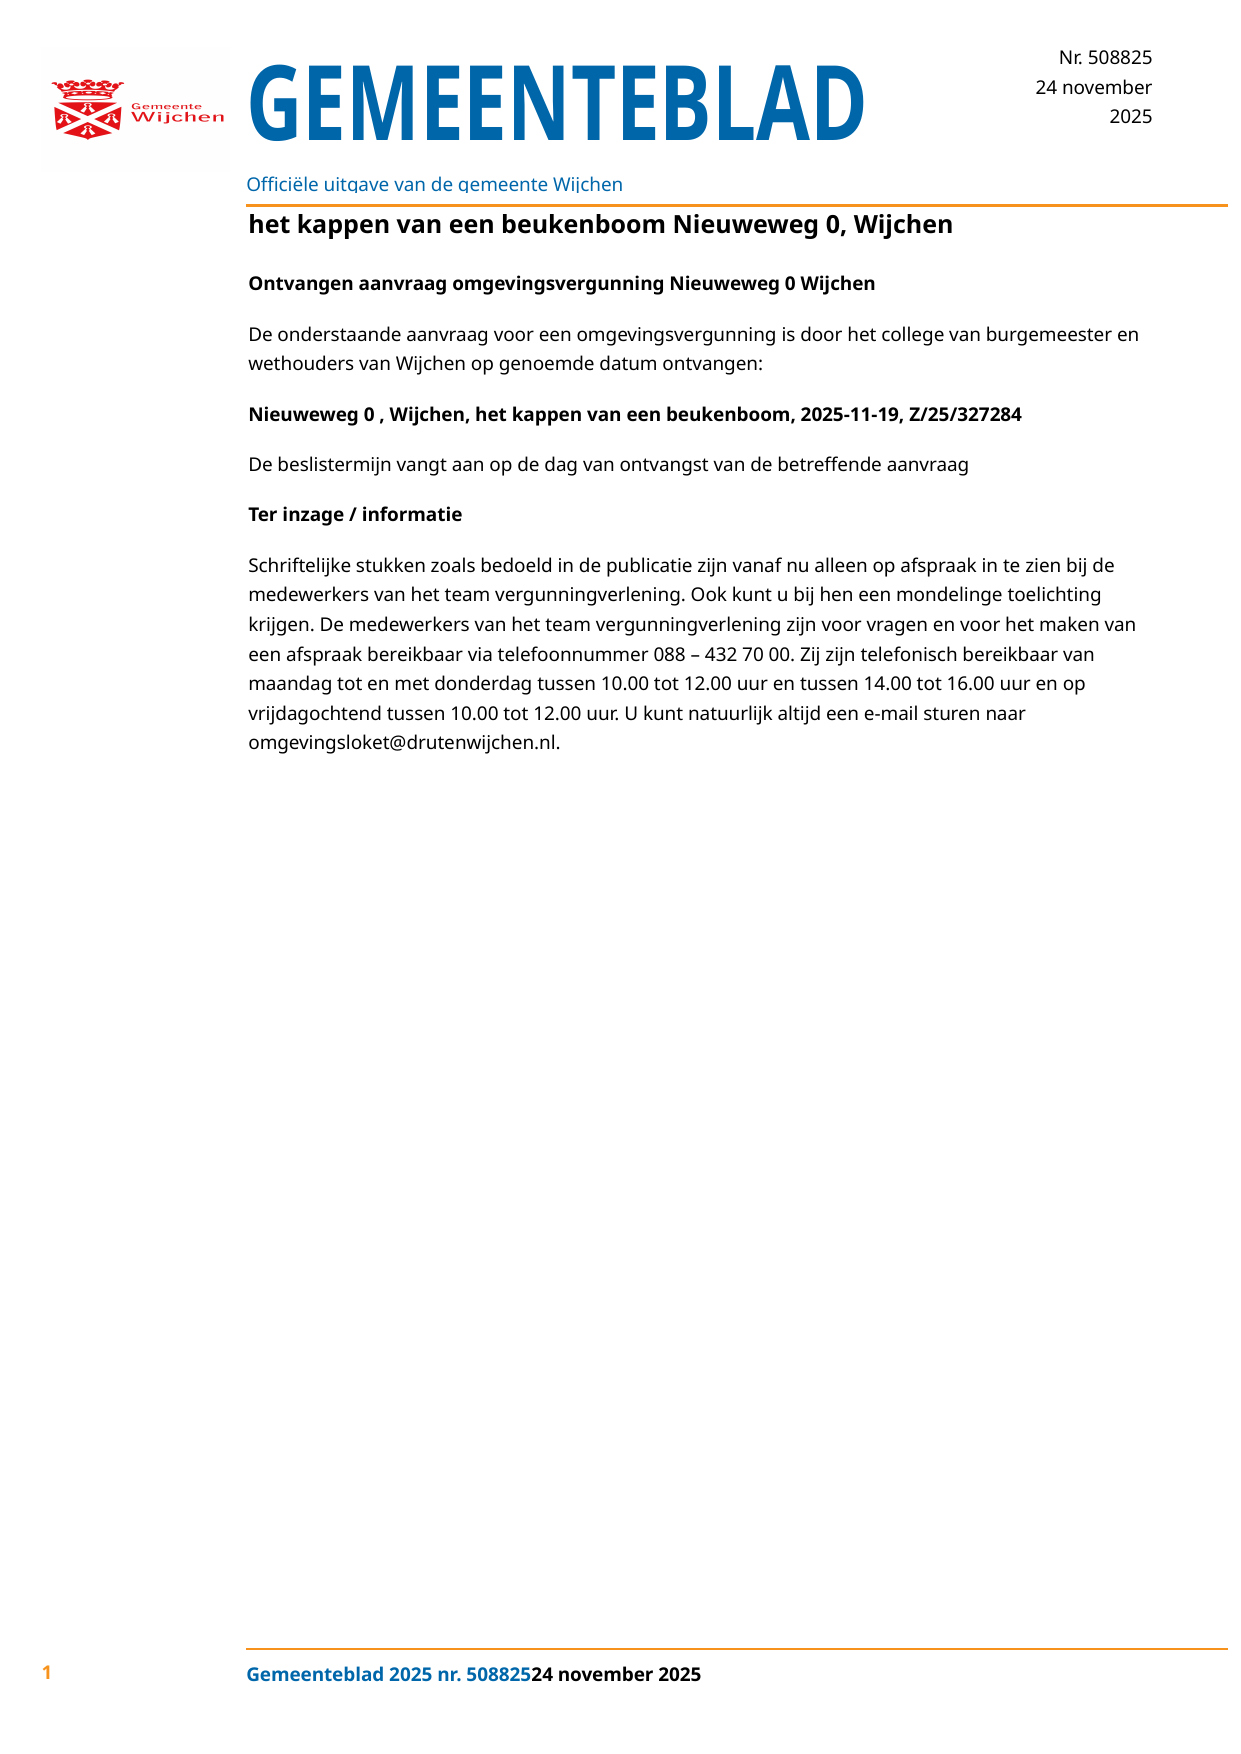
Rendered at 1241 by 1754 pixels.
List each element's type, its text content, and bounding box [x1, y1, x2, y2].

text Nieuweweg 0 , Wijchen, het kappen van een beukenboom, 2025-11-19, Z/25/327284 [248, 401, 1152, 426]
picture [41, 47, 231, 172]
text De onderstaande aanvraag voor een omgevingsvergunning is door het college van burgemeester en wethouders van Wijchen op genoemde datum ontvangen: [248, 321, 1152, 376]
text De beslistermijn vangt aan op de dag van ontvangst van de betreffende aanvraag [248, 451, 1152, 477]
text Schriftelijke stukken zoals bedoeld in de publicatie zijn vanaf nu alleen op afspraak in te zien bij de medewerkers van het team vergunningverlening. Ook kunt u bij hen een mondelinge toelichting krijgen. De medewerkers van het team vergunningverlening zijn voor vragen en voor het maken van een afspraak bereikbaar via telefoonnummer 088 – 432 70 00. Zij zijn telefonisch bereikbaar van maandag tot en met donderdag tussen 10.00 tot 12.00 uur en tussen 14.00 tot 16.00 uur en op vrijdagochtend tussen 10.00 tot 12.00 uur. U kunt natuurlijk altijd een e-mail sturen naar omgevingsloket@drutenwijchen.nl. [248, 552, 1152, 755]
text Ontvangen aanvraag omgevingsvergunning Nieuweweg 0 Wijchen [248, 270, 1152, 296]
text Ter inzage / informatie [248, 502, 1152, 527]
text het kappen van een beukenboom Nieuweweg 0, Wijchen [248, 207, 1152, 241]
